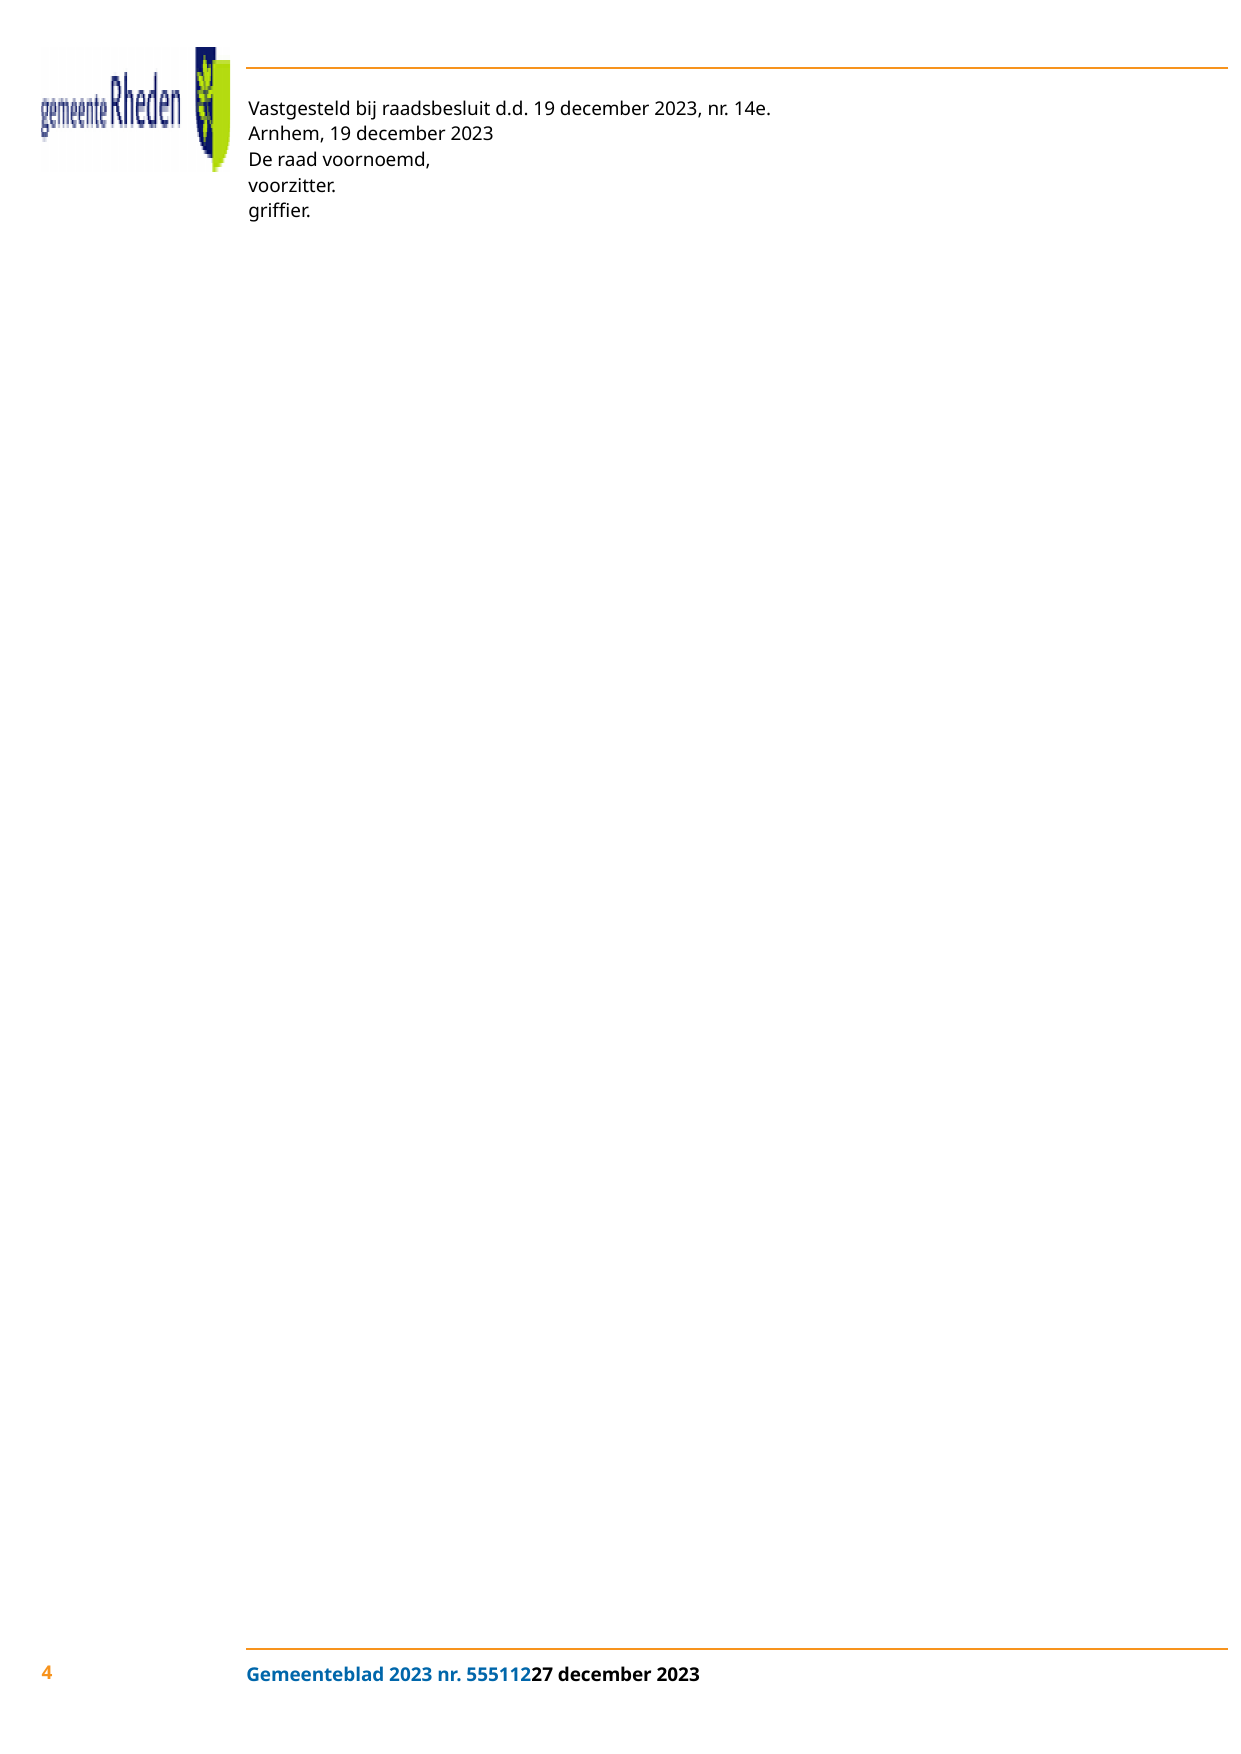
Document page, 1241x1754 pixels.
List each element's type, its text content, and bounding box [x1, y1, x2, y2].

picture [41, 47, 231, 172]
text De raad voornoemd, [248, 146, 1152, 172]
text Arnhem, 19 december 2023 [248, 121, 1152, 146]
text voorzitter. [248, 172, 1152, 198]
text griffier. [248, 198, 1152, 223]
text Vastgesteld bij raadsbesluit d.d. 19 december 2023, nr. 14e. [248, 95, 1152, 121]
